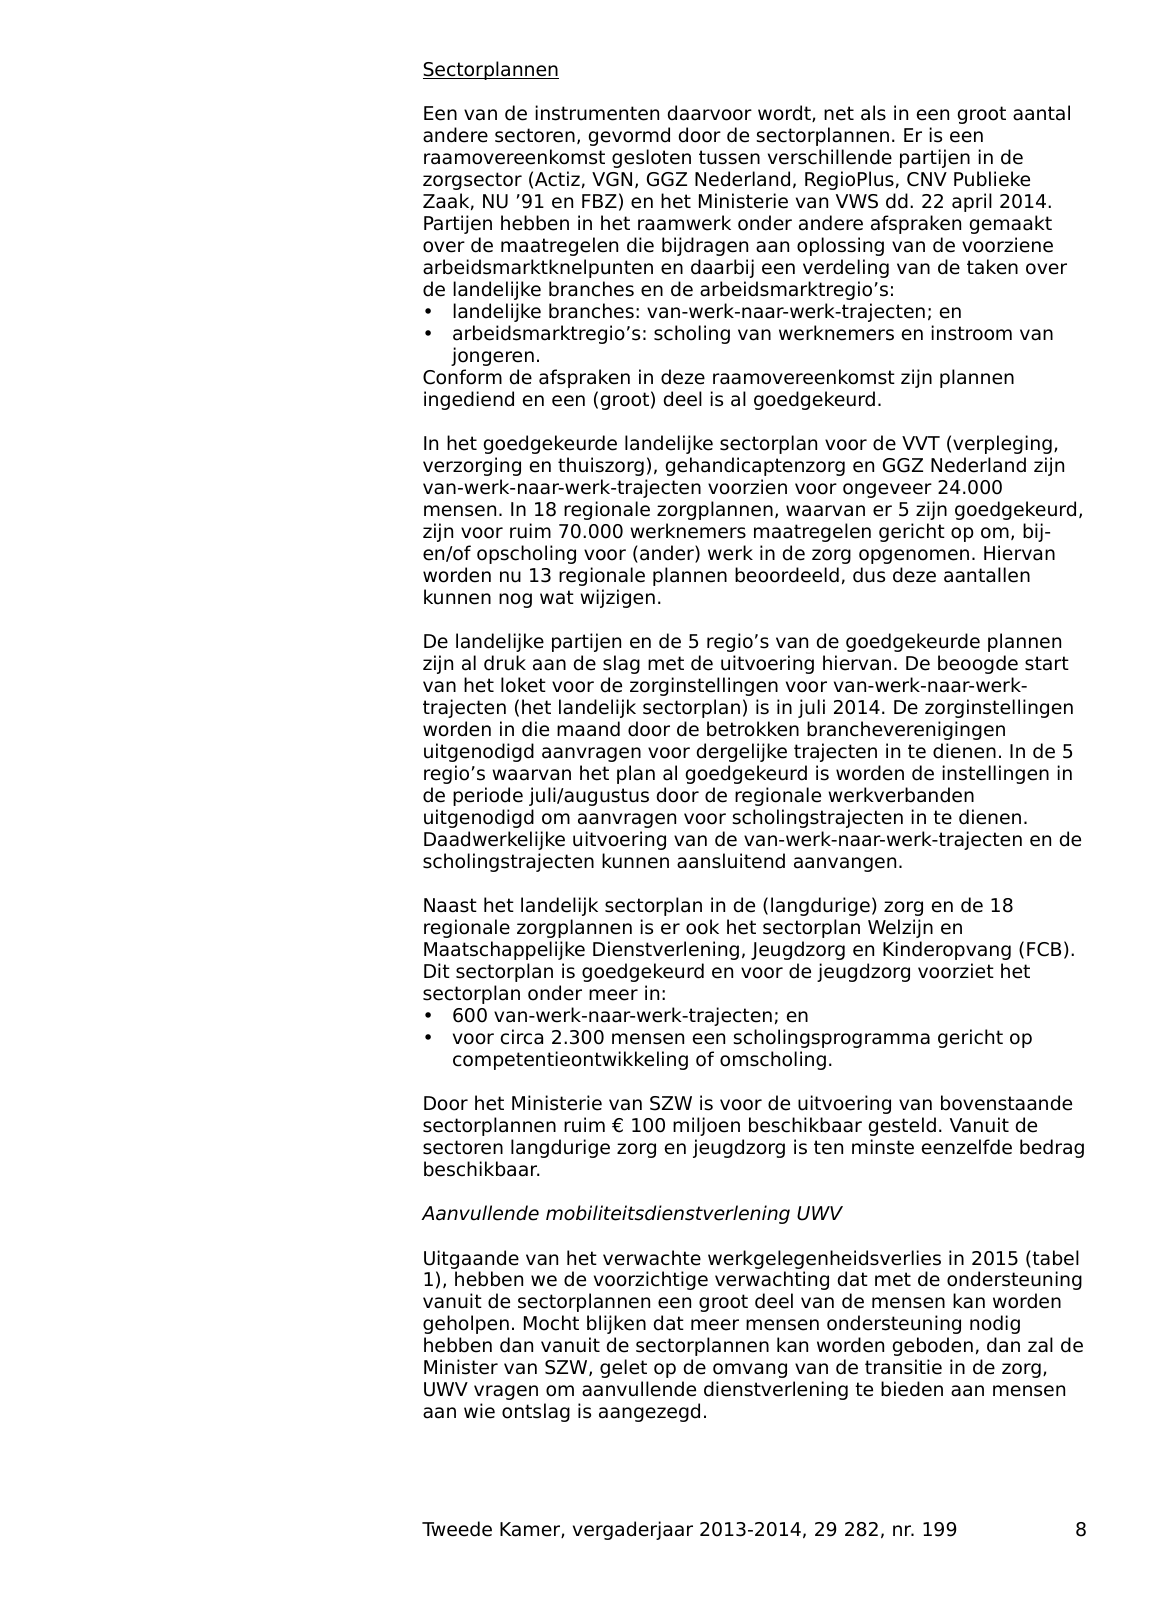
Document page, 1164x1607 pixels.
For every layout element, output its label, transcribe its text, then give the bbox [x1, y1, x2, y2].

text • 600 van-werk-naar-werk-trajecten; en [422, 1005, 1087, 1027]
text Naast het landelijk sectorplan in de (langdurige) zorg en de 18 regionale zorgplannen is er ook het sectorplan Welzijn en Maatschappelijke Dienstverlening, Jeugdzorg en Kinderopvang (FCB). Dit sectorplan is goedgekeurd en voor de jeugdzorg voorziet het sectorplan onder meer in: [422, 895, 1087, 1005]
text • arbeidsmarktregio’s: scholing van werknemers en instroom van jongeren. [422, 323, 1087, 367]
text De landelijke partijen en de 5 regio’s van de goedgekeurde plannen zijn al druk aan de slag met de uitvoering hiervan. De beoogde start van het loket voor de zorginstellingen voor van-werk-naar-werk-trajecten (het landelijk sectorplan) is in juli 2014. De zorginstellingen worden in die maand door de betrokken brancheverenigingen uitgenodigd aanvragen voor dergelijke trajecten in te dienen. In de 5 regio’s waarvan het plan al goedgekeurd is worden de instellingen in de periode juli/augustus door de regionale werkverbanden uitgenodigd om aanvragen voor scholingstrajecten in te dienen. Daadwerkelijke uitvoering van de van-werk-naar-werk-trajecten en de scholingstrajecten kunnen aansluitend aanvangen. [422, 631, 1087, 873]
text Een van de instrumenten daarvoor wordt, net als in een groot aantal andere sectoren, gevormd door de sectorplannen. Er is een raamovereenkomst gesloten tussen verschillende partijen in de zorgsector (Actiz, VGN, GGZ Nederland, RegioPlus, CNV Publieke Zaak, NU ’91 en FBZ) en het Ministerie van VWS dd. 22 april 2014. Partijen hebben in het raamwerk onder andere afspraken gemaakt over de maatregelen die bijdragen aan oplossing van de voorziene arbeidsmarktknelpunten en daarbij een verdeling van de taken over de landelijke branches en de arbeidsmarktregio’s: [422, 103, 1087, 301]
subtitle Aanvullende mobiliteitsdienstverlening UWV [422, 1203, 1087, 1225]
text • landelijke branches: van-werk-naar-werk-trajecten; en [422, 301, 1087, 323]
text • voor circa 2.300 mensen een scholingsprogramma gericht op competentieontwikkeling of omscholing. [422, 1027, 1087, 1071]
text Uitgaande van het verwachte werkgelegenheidsverlies in 2015 (tabel 1), hebben we de voorzichtige verwachting dat met de ondersteuning vanuit de sectorplannen een groot deel van de mensen kan worden geholpen. Mocht blijken dat meer mensen ondersteuning nodig hebben dan vanuit de sectorplannen kan worden geboden, dan zal de Minister van SZW, gelet op de omvang van de transitie in de zorg, UWV vragen om aanvullende dienstverlening te bieden aan mensen aan wie ontslag is aangezegd. [422, 1247, 1087, 1423]
text In het goedgekeurde landelijke sectorplan voor de VVT (verpleging, verzorging en thuiszorg), gehandicaptenzorg en GGZ Nederland zijn van-werk-naar-werk-trajecten voorzien voor ongeveer 24.000 mensen. In 18 regionale zorgplannen, waarvan er 5 zijn goedgekeurd, zijn voor ruim 70.000 werknemers maatregelen gericht op om, bij- en/of opscholing voor (ander) werk in de zorg opgenomen. Hiervan worden nu 13 regionale plannen beoordeeld, dus deze aantallen kunnen nog wat wijzigen. [422, 433, 1087, 609]
text Door het Ministerie van SZW is voor de uitvoering van bovenstaande sectorplannen ruim € 100 miljoen beschikbaar gesteld. Vanuit de sectoren langdurige zorg en jeugdzorg is ten minste eenzelfde bedrag beschikbaar. [422, 1093, 1087, 1181]
text Conform de afspraken in deze raamovereenkomst zijn plannen ingediend en een (groot) deel is al goedgekeurd. [422, 367, 1087, 411]
subtitle Sectorplannen [422, 59, 1087, 81]
